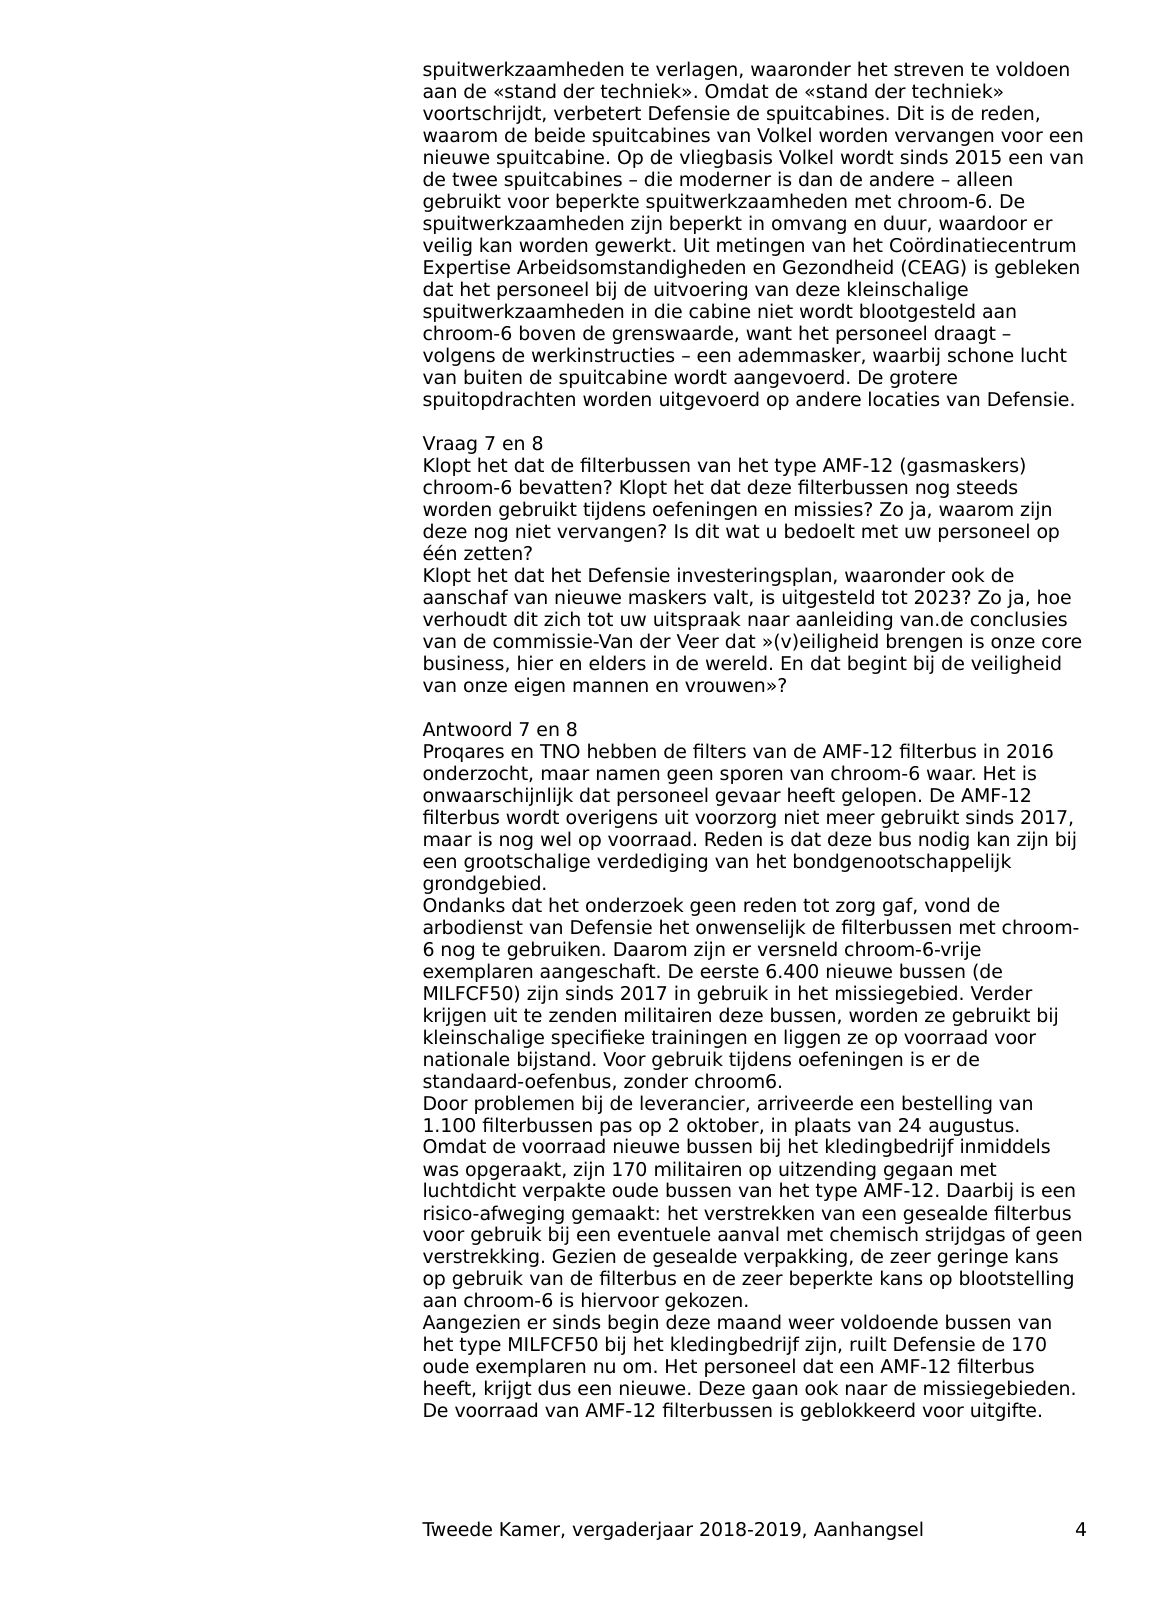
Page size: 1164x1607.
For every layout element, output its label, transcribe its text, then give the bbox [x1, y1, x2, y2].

text spuitwerkzaamheden te verlagen, waaronder het streven te voldoen aan de «stand der techniek». Omdat de «stand der techniek» voortschrijdt, verbetert Defensie de spuitcabines. Dit is de reden, waarom de beide spuitcabines van Volkel worden vervangen voor een nieuwe spuitcabine. Op de vliegbasis Volkel wordt sinds 2015 een van de twee spuitcabines – die moderner is dan de andere – alleen gebruikt voor beperkte spuitwerkzaamheden met chroom-6. De spuitwerkzaamheden zijn beperkt in omvang en duur, waardoor er veilig kan worden gewerkt. Uit metingen van het Coördinatiecentrum Expertise Arbeidsomstandigheden en Gezondheid (CEAG) is gebleken dat het personeel bij de uitvoering van deze kleinschalige spuitwerkzaamheden in die cabine niet wordt blootgesteld aan chroom-6 boven de grenswaarde, want het personeel draagt – volgens de werkinstructies – een ademmasker, waarbij schone lucht van buiten de spuitcabine wordt aangevoerd. De grotere spuitopdrachten worden uitgevoerd op andere locaties van Defensie. [422, 59, 1087, 411]
text Antwoord 7 en 8 [422, 719, 1087, 741]
text Aangezien er sinds begin deze maand weer voldoende bussen van het type MILFCF50 bij het kledingbedrijf zijn, ruilt Defensie de 170 oude exemplaren nu om. Het personeel dat een AMF-12 filterbus heeft, krijgt dus een nieuwe. Deze gaan ook naar de missiegebieden. De voorraad van AMF-12 filterbussen is geblokkeerd voor uitgifte. [422, 1312, 1087, 1422]
text Klopt het dat de filterbussen van het type AMF-12 (gasmaskers) chroom-6 bevatten? Klopt het dat deze filterbussen nog steeds worden gebruikt tijdens oefeningen en missies? Zo ja, waarom zijn deze nog niet vervangen? Is dit wat u bedoelt met uw personeel op één zetten? [422, 455, 1087, 565]
text Ondanks dat het onderzoek geen reden tot zorg gaf, vond de arbodienst van Defensie het onwenselijk de filterbussen met chroom-6 nog te gebruiken. Daarom zijn er versneld chroom-6-vrije exemplaren aangeschaft. De eerste 6.400 nieuwe bussen (de MILFCF50) zijn sinds 2017 in gebruik in het missiegebied. Verder krijgen uit te zenden militairen deze bussen, worden ze gebruikt bij kleinschalige specifieke trainingen en liggen ze op voorraad voor nationale bijstand. Voor gebruik tijdens oefeningen is er de standaard-oefenbus, zonder chroom6. [422, 895, 1087, 1092]
text Proqares en TNO hebben de filters van de AMF-12 filterbus in 2016 onderzocht, maar namen geen sporen van chroom-6 waar. Het is onwaarschijnlijk dat personeel gevaar heeft gelopen. De AMF-12 filterbus wordt overigens uit voorzorg niet meer gebruikt sinds 2017, maar is nog wel op voorraad. Reden is dat deze bus nodig kan zijn bij een grootschalige verdediging van het bondgenootschappelijk grondgebied. [422, 741, 1087, 895]
text Klopt het dat het Defensie investeringsplan, waaronder ook de aanschaf van nieuwe maskers valt, is uitgesteld tot 2023? Zo ja, hoe verhoudt dit zich tot uw uitspraak naar aanleiding van.de conclusies van de commissie-Van der Veer dat »(v)eiligheid brengen is onze core business, hier en elders in de wereld. En dat begint bij de veiligheid van onze eigen mannen en vrouwen»? [422, 565, 1087, 697]
text Door problemen bij de leverancier, arriveerde een bestelling van 1.100 filterbussen pas op 2 oktober, in plaats van 24 augustus. Omdat de voorraad nieuwe bussen bij het kledingbedrijf inmiddels was opgeraakt, zijn 170 militairen op uitzending gegaan met luchtdicht verpakte oude bussen van het type AMF-12. Daarbij is een risico-afweging gemaakt: het verstrekken van een gesealde filterbus voor gebruik bij een eventuele aanval met chemisch strijdgas of geen verstrekking. Gezien de gesealde verpakking, de zeer geringe kans op gebruik van de filterbus en de zeer beperkte kans op blootstelling aan chroom-6 is hiervoor gekozen. [422, 1092, 1087, 1312]
text Vraag 7 en 8 [422, 433, 1087, 455]
